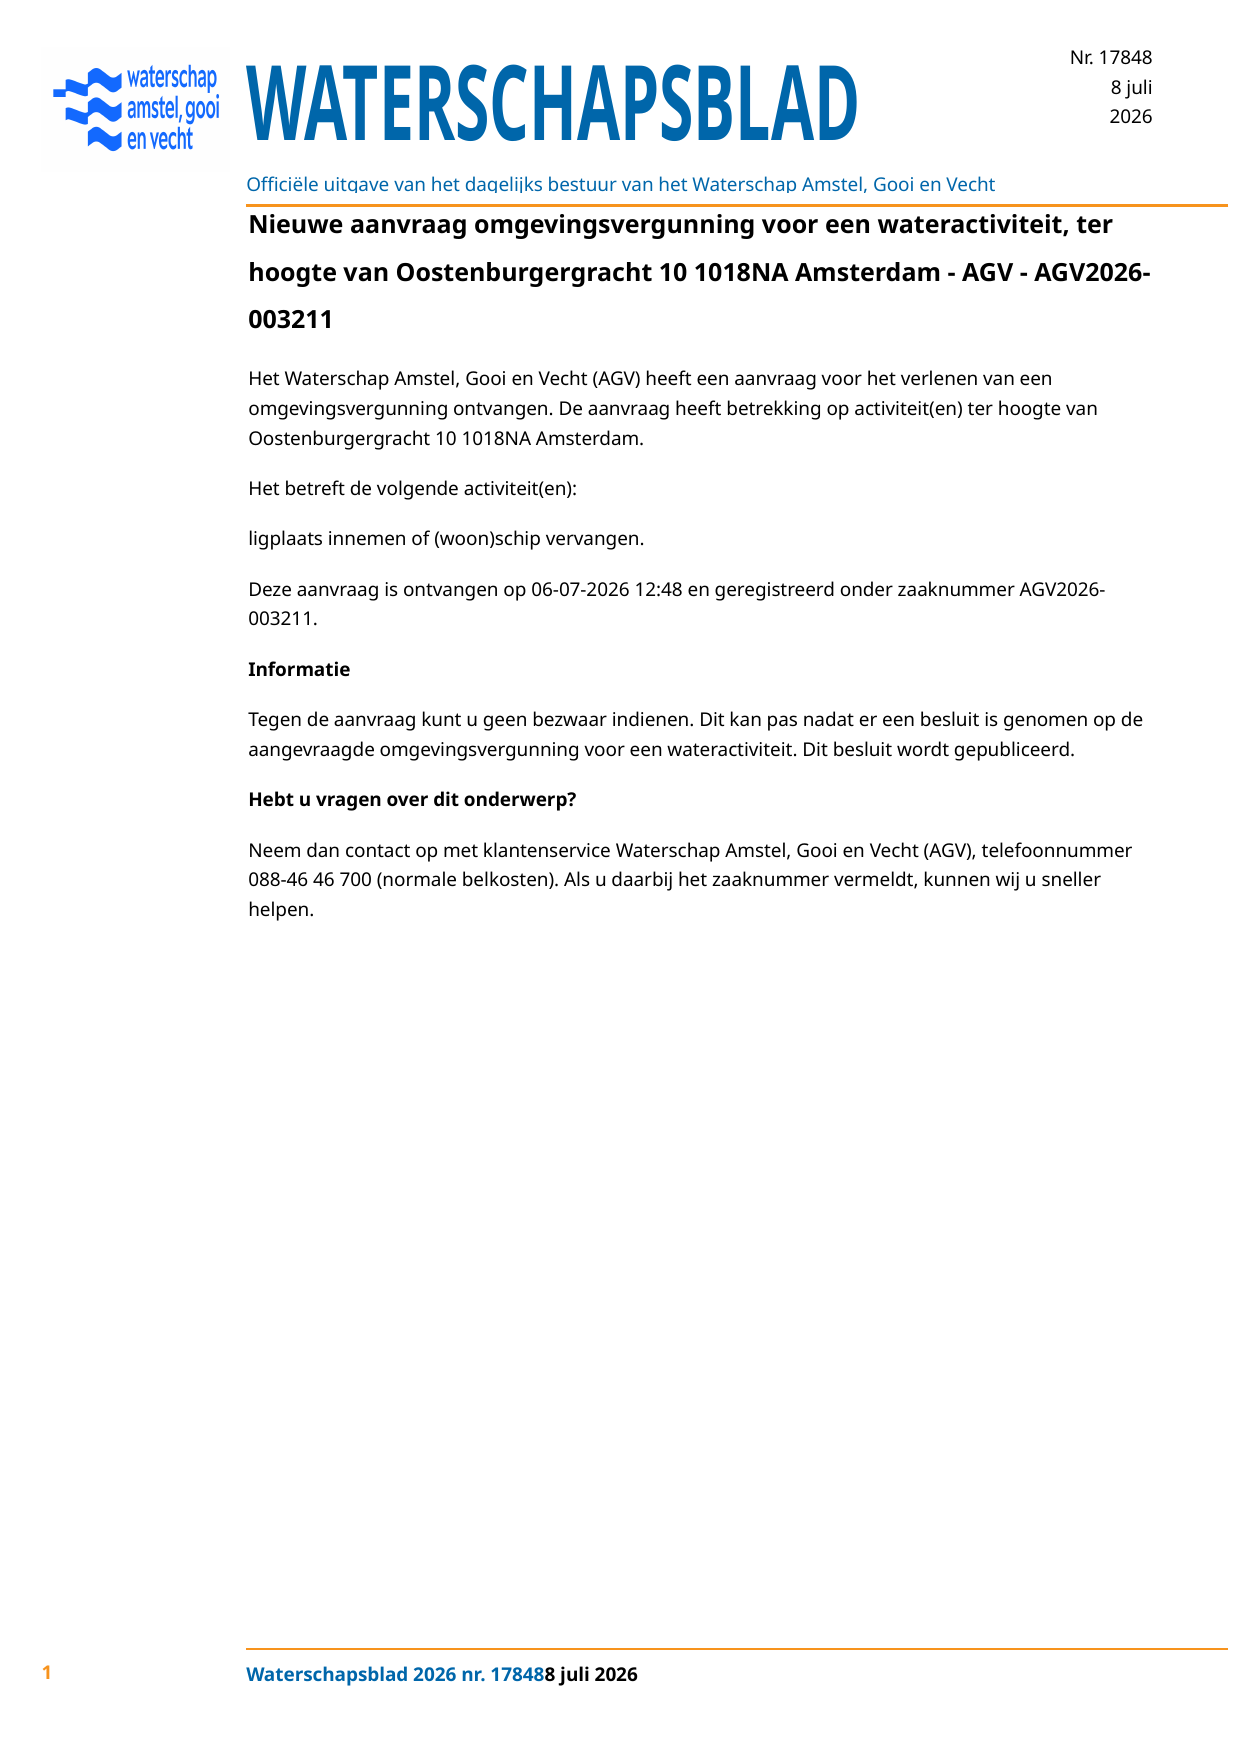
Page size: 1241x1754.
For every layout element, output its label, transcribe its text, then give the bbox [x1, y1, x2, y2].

picture [41, 47, 231, 172]
text Informatie [248, 656, 1152, 682]
text ligplaats innemen of (woon)schip vervangen. [248, 526, 1152, 551]
text Tegen de aanvraag kunt u geen bezwaar indienen. Dit kan pas nadat er een besluit is genomen op de aangevraagde omgevingsvergunning voor een wateractiviteit. Dit besluit wordt gepubliceerd. [248, 706, 1152, 762]
text Neem dan contact op met klantenservice Waterschap Amstel, Gooi en Vecht (AGV), telefoonnummer 088-46 46 700 (normale belkosten). Als u daarbij het zaaknummer vermeldt, kunnen wij u sneller helpen. [248, 837, 1152, 922]
text Nieuwe aanvraag omgevingsvergunning voor een wateractiviteit, ter hoogte van Oostenburgergracht 10 1018NA Amsterdam - AGV - AGV2026-003211 [248, 207, 1152, 336]
text Het betreft de volgende activiteit(en): [248, 475, 1152, 501]
text Deze aanvraag is ontvangen op 06-07-2026 12:48 en geregistreerd onder zaaknummer AGV2026-003211. [248, 576, 1152, 631]
text Het Waterschap Amstel, Gooi en Vecht (AGV) heeft een aanvraag voor het verlenen van een omgevingsvergunning ontvangen. De aanvraag heeft betrekking op activiteit(en) ter hoogte van Oostenburgergracht 10 1018NA Amsterdam. [248, 366, 1152, 450]
text Hebt u vragen over dit onderwerp? [248, 786, 1152, 812]
